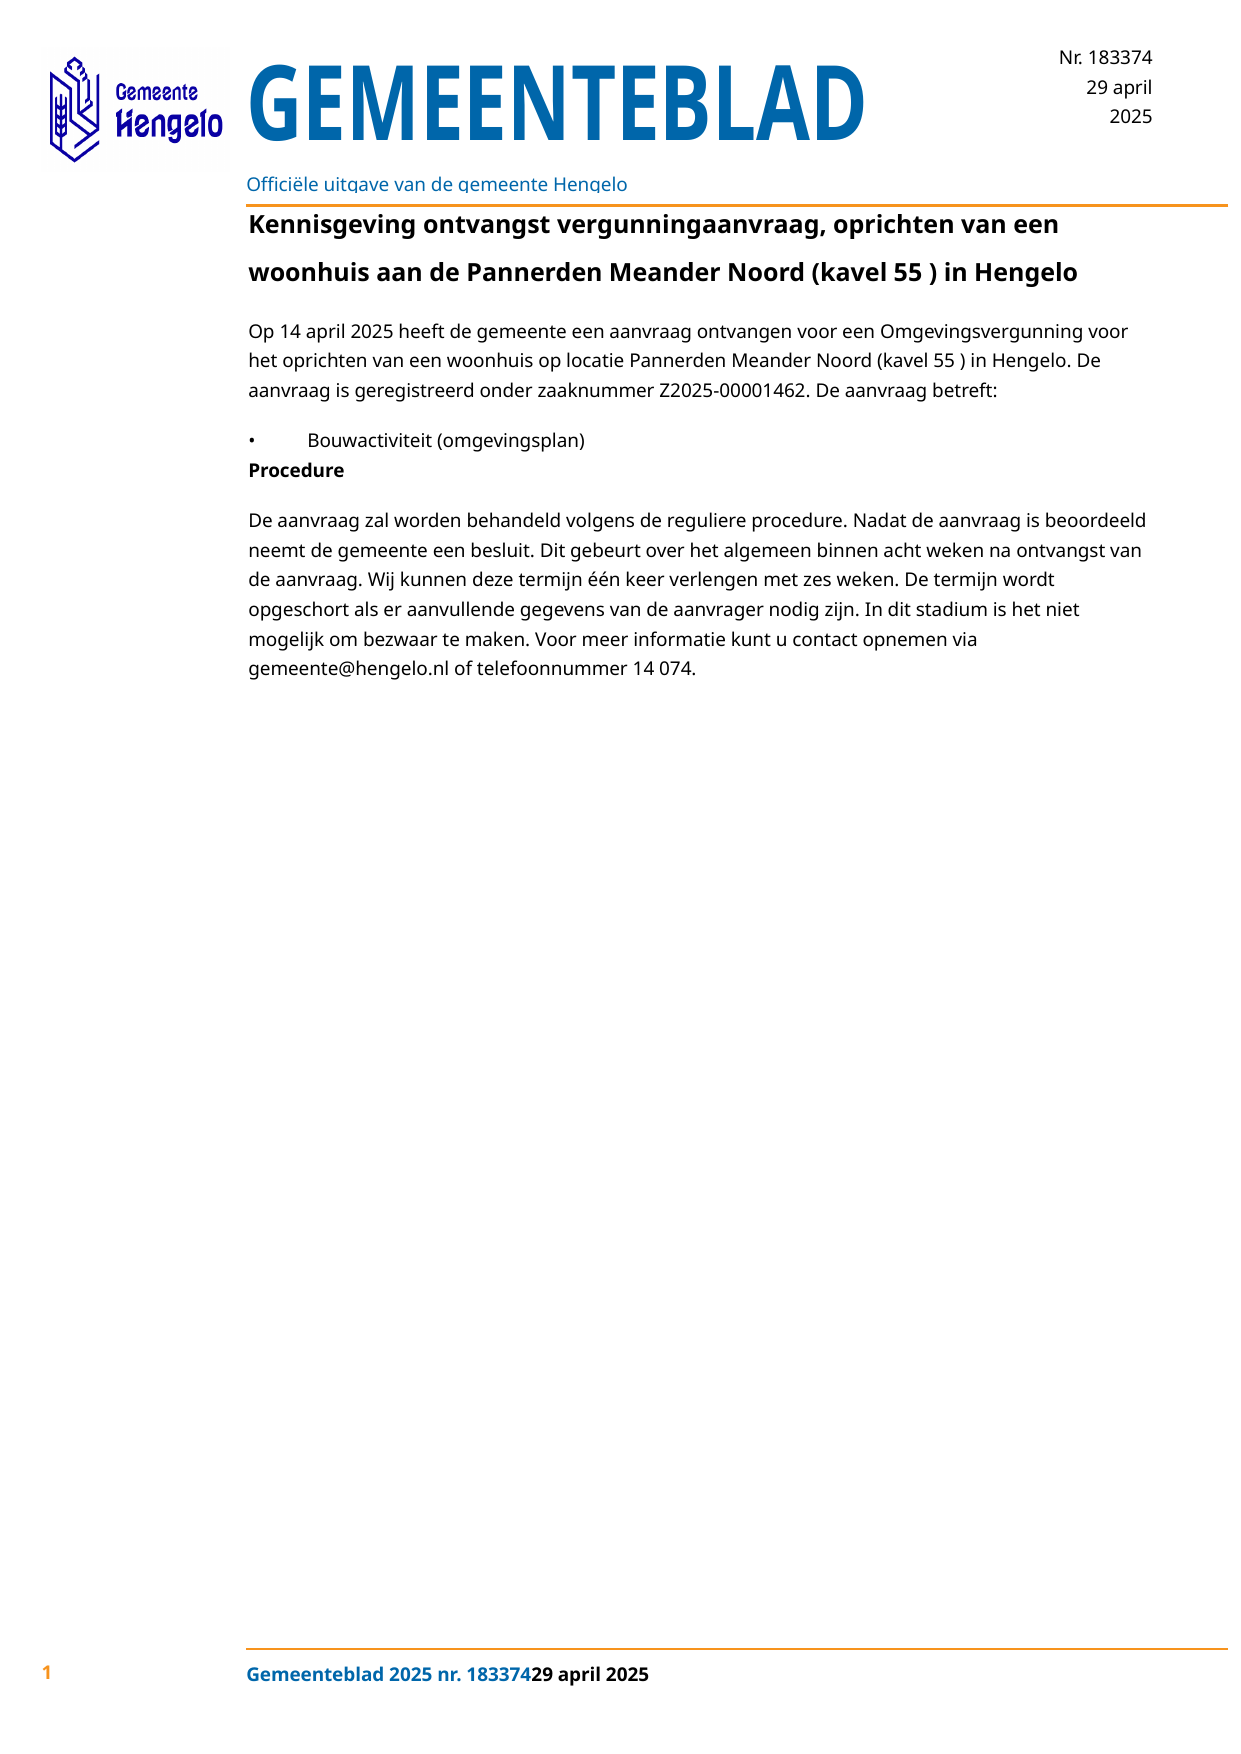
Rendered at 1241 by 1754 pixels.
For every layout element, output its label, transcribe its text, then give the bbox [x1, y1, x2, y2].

text Op 14 april 2025 heeft de gemeente een aanvraag ontvangen voor een Omgevingsvergunning voor het oprichten van een woonhuis op locatie Pannerden Meander Noord (kavel 55 ) in Hengelo. De aanvraag is geregistreerd onder zaaknummer Z2025-00001462. De aanvraag betreft: [248, 318, 1152, 403]
text De aanvraag zal worden behandeld volgens de reguliere procedure. Nadat de aanvraag is beoordeeld neemt de gemeente een besluit. Dit gebeurt over het algemeen binnen acht weken na ontvangst van de aanvraag. Wij kunnen deze termijn één keer verlengen met zes weken. De termijn wordt opgeschort als er aanvullende gegevens van de aanvrager nodig zijn. In dit stadium is het niet mogelijk om bezwaar te maken. Voor meer informatie kunt u contact opnemen via gemeente@hengelo.nl of telefoonnummer 14 074. [248, 507, 1152, 681]
text Kennisgeving ontvangst vergunningaanvraag, oprichten van een woonhuis aan de Pannerden Meander Noord (kavel 55 ) in Hengelo [248, 207, 1152, 288]
text Procedure [248, 457, 1152, 483]
list Bouwactiviteit (omgevingsplan) [248, 427, 1152, 453]
picture [41, 47, 231, 172]
